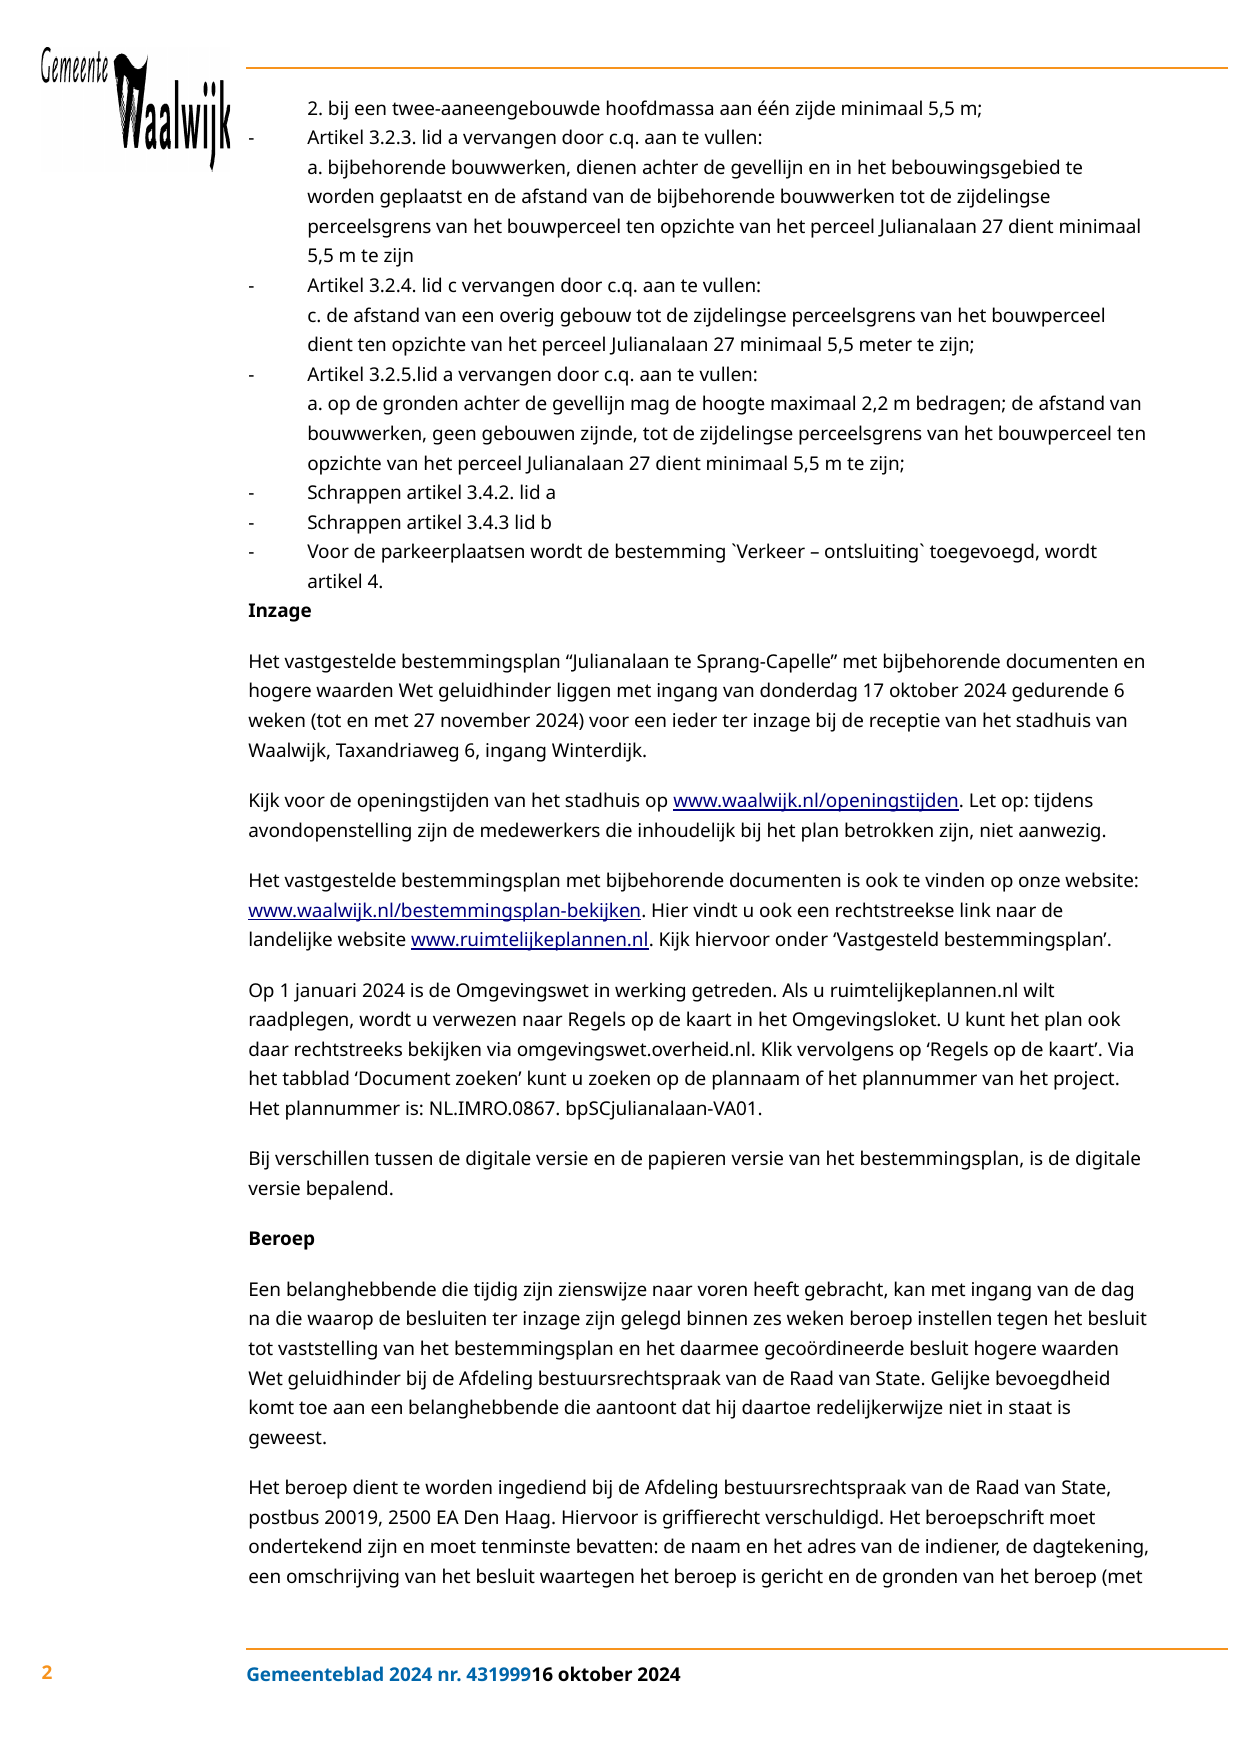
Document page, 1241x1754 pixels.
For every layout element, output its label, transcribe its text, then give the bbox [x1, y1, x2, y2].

text Het vastgestelde bestemmingsplan “Julianalaan te Sprang-Capelle” met bijbehorende documenten en hogere waarden Wet geluidhinder liggen met ingang van donderdag 17 oktober 2024 gedurende 6 weken (tot en met 27 november 2024) voor een ieder ter inzage bij de receptie van het stadhuis van Waalwijk, Taxandriaweg 6, ingang Winterdijk. [248, 648, 1152, 763]
list Voor de parkeerplaatsen wordt de bestemming `Verkeer – ontsluiting` toegevoegd, wordt artikel 4. [248, 538, 1152, 594]
text Een belanghebbende die tijdig zijn zienswijze naar voren heeft gebracht, kan met ingang van de dag na die waarop de besluiten ter inzage zijn gelegd binnen zes weken beroep instellen tegen het besluit tot vaststelling van het bestemmingsplan en het daarmee gecoördineerde besluit hogere waarden Wet geluidhinder bij de Afdeling bestuursrechtspraak van de Raad van State. Gelijke bevoegdheid komt toe aan een belanghebbende die aantoont dat hij daartoe redelijkerwijze niet in staat is geweest. [248, 1276, 1152, 1450]
text Het vastgestelde bestemmingsplan met bijbehorende documenten is ook te vinden op onze website: www.waalwijk.nl/bestemmingsplan-bekijken. Hier vindt u ook een rechtstreekse link naar de landelijke website www.ruimtelijkeplannen.nl. Kijk hiervoor onder ‘Vastgesteld bestemmingsplan’. [248, 867, 1152, 952]
picture [41, 47, 231, 172]
text Op 1 januari 2024 is de Omgevingswet in werking getreden. Als u ruimtelijkeplannen.nl wilt raadplegen, wordt u verwezen naar Regels op de kaart in het Omgevingsloket. U kunt het plan ook daar rechtstreeks bekijken via omgevingswet.overheid.nl. Klik vervolgens op ‘Regels op de kaart’. Via het tabblad ‘Document zoeken’ kunt u zoeken op de plannaam of het plannummer van het project. Het plannummer is: NL.IMRO.0867. bpSCjulianalaan-VA01. [248, 977, 1152, 1121]
text Het beroep dient te worden ingediend bij de Afdeling bestuursrechtspraak van de Raad van State, postbus 20019, 2500 EA Den Haag. Hiervoor is griffierecht verschuldigd. Het beroepschrift moet ondertekend zijn en moet tenminste bevatten: de naam en het adres van de indiener, de dagtekening, een omschrijving van het besluit waartegen het beroep is gericht en de gronden van het beroep (met [248, 1474, 1152, 1589]
list Artikel 3.2.4. lid c vervangen door c.q. aan te vullen: [248, 272, 1152, 298]
text Inzage [248, 598, 1152, 623]
list Schrappen artikel 3.4.3 lid b [248, 509, 1152, 535]
list Artikel 3.2.3. lid a vervangen door c.q. aan te vullen: [248, 124, 1152, 150]
list 2. bij een twee-aaneengebouwde hoofdmassa aan één zijde minimaal 5,5 m; [248, 95, 1152, 121]
list Artikel 3.2.5.lid a vervangen door c.q. aan te vullen: [248, 361, 1152, 387]
list Schrappen artikel 3.4.2. lid a [248, 479, 1152, 505]
list a. bijbehorende bouwwerken, dienen achter de gevellijn en in het bebouwingsgebied te worden geplaatst en de afstand van de bijbehorende bouwwerken tot de zijdelingse perceelsgrens van het bouwperceel ten opzichte van het perceel Julianalaan 27 dient minimaal 5,5 m te zijn [248, 154, 1152, 268]
text Kijk voor de openingstijden van het stadhuis op www.waalwijk.nl/openingstijden. Let op: tijdens avondopenstelling zijn de medewerkers die inhoudelijk bij het plan betrokken zijn, niet aanwezig. [248, 787, 1152, 843]
text Beroep [248, 1226, 1152, 1251]
list c. de afstand van een overig gebouw tot de zijdelingse perceelsgrens van het bouwperceel dient ten opzichte van het perceel Julianalaan 27 minimaal 5,5 meter te zijn; [248, 302, 1152, 357]
text Bij verschillen tussen de digitale versie en de papieren versie van het bestemmingsplan, is de digitale versie bepalend. [248, 1146, 1152, 1201]
list a. op de gronden achter de gevellijn mag de hoogte maximaal 2,2 m bedragen; de afstand van bouwwerken, geen gebouwen zijnde, tot de zijdelingse perceelsgrens van het bouwperceel ten opzichte van het perceel Julianalaan 27 dient minimaal 5,5 m te zijn; [248, 391, 1152, 476]
